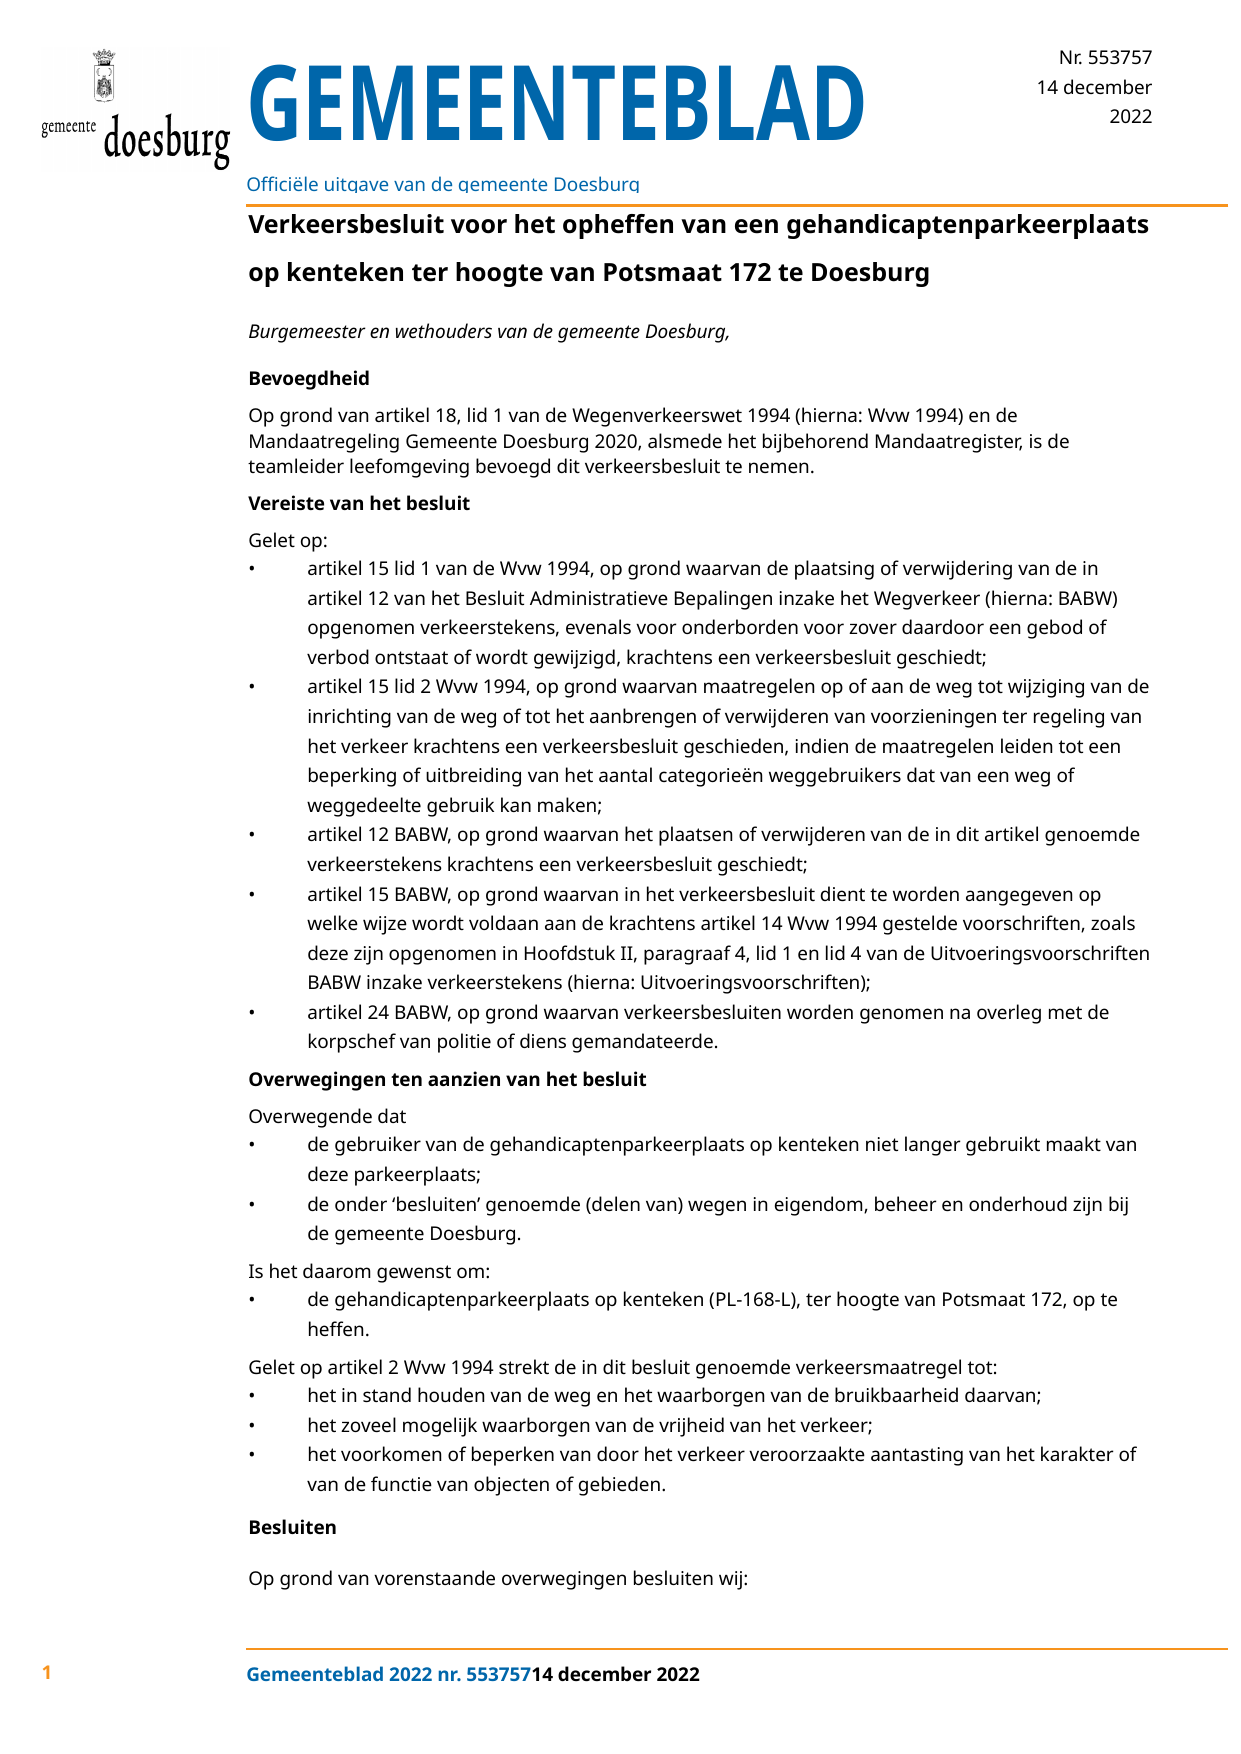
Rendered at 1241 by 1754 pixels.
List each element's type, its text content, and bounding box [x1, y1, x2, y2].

text Gelet op: [248, 527, 1152, 553]
list de gehandicaptenparkeerplaats op kenteken (PL-168-L), ter hoogte van Potsmaat 172, op te heffen. [248, 1287, 1152, 1342]
text Vereiste van het besluit [248, 490, 1152, 516]
text Gelet op artikel 2 Wvw 1994 strekt de in dit besluit genoemde verkeersmaatregel tot: [248, 1354, 1152, 1380]
list artikel 15 BABW, op grond waarvan in het verkeersbesluit dient te worden aangegeven op welke wijze wordt voldaan aan de krachtens artikel 14 Wvw 1994 gestelde voorschriften, zoals deze zijn opgenomen in Hoofdstuk II, paragraaf 4, lid 1 en lid 4 van de Uitvoeringsvoorschriften BABW inzake verkeerstekens (hierna: Uitvoeringsvoorschriften); [248, 881, 1152, 995]
list het in stand houden van de weg en het waarborgen van de bruikbaarheid daarvan; [248, 1382, 1152, 1408]
list artikel 15 lid 1 van de Wvw 1994, op grond waarvan de plaatsing of verwijdering van de in artikel 12 van het Besluit Administratieve Bepalingen inzake het Wegverkeer (hierna: BABW) opgenomen verkeerstekens, evenals voor onderborden voor zover daardoor een gebod of verbod ontstaat of wordt gewijzigd, krachtens een verkeersbesluit geschiedt; [248, 555, 1152, 670]
text Bevoegdheid [248, 366, 1152, 391]
text Verkeersbesluit voor het opheffen van een gehandicaptenparkeerplaats op kenteken ter hoogte van Potsmaat 172 te Doesburg [248, 207, 1152, 288]
text Op grond van vorenstaande overwegingen besluiten wij: [248, 1565, 1152, 1591]
picture [41, 47, 231, 172]
list de gebruiker van de gehandicaptenparkeerplaats op kenteken niet langer gebruikt maakt van deze parkeerplaats; [248, 1132, 1152, 1187]
list artikel 15 lid 2 Wvw 1994, op grond waarvan maatregelen op of aan de weg tot wijziging van de inrichting van de weg of tot het aanbrengen of verwijderen van voorzieningen ter regeling van het verkeer krachtens een verkeersbesluit geschieden, indien de maatregelen leiden tot een beperking of uitbreiding van het aantal categorieën weggebruikers dat van een weg of weggedeelte gebruik kan maken; [248, 674, 1152, 818]
text Op grond van artikel 18, lid 1 van de Wegenverkeerswet 1994 (hierna: Wvw 1994) en de Mandaatregeling Gemeente Doesburg 2020, alsmede het bijbehorend Mandaatregister, is de teamleider leefomgeving bevoegd dit verkeersbesluit te nemen. [248, 402, 1152, 479]
list het zoveel mogelijk waarborgen van de vrijheid van het verkeer; [248, 1412, 1152, 1438]
text Overwegende dat [248, 1103, 1152, 1129]
text Burgemeester en wethouders van de gemeente Doesburg, [248, 318, 1152, 344]
text Besluiten [248, 1514, 1152, 1540]
list het voorkomen of beperken van door het verkeer veroorzaakte aantasting van het karakter of van de functie van objecten of gebieden. [248, 1442, 1152, 1497]
text Overwegingen ten aanzien van het besluit [248, 1067, 1152, 1092]
list artikel 24 BABW, op grond waarvan verkeersbesluiten worden genomen na overleg met de korpschef van politie of diens gemandateerde. [248, 999, 1152, 1054]
text Is het daarom gewenst om: [248, 1258, 1152, 1284]
list de onder ‘besluiten’ genoemde (delen van) wegen in eigendom, beheer en onderhoud zijn bij de gemeente Doesburg. [248, 1191, 1152, 1246]
list artikel 12 BABW, op grond waarvan het plaatsen of verwijderen van de in dit artikel genoemde verkeerstekens krachtens een verkeersbesluit geschiedt; [248, 822, 1152, 877]
